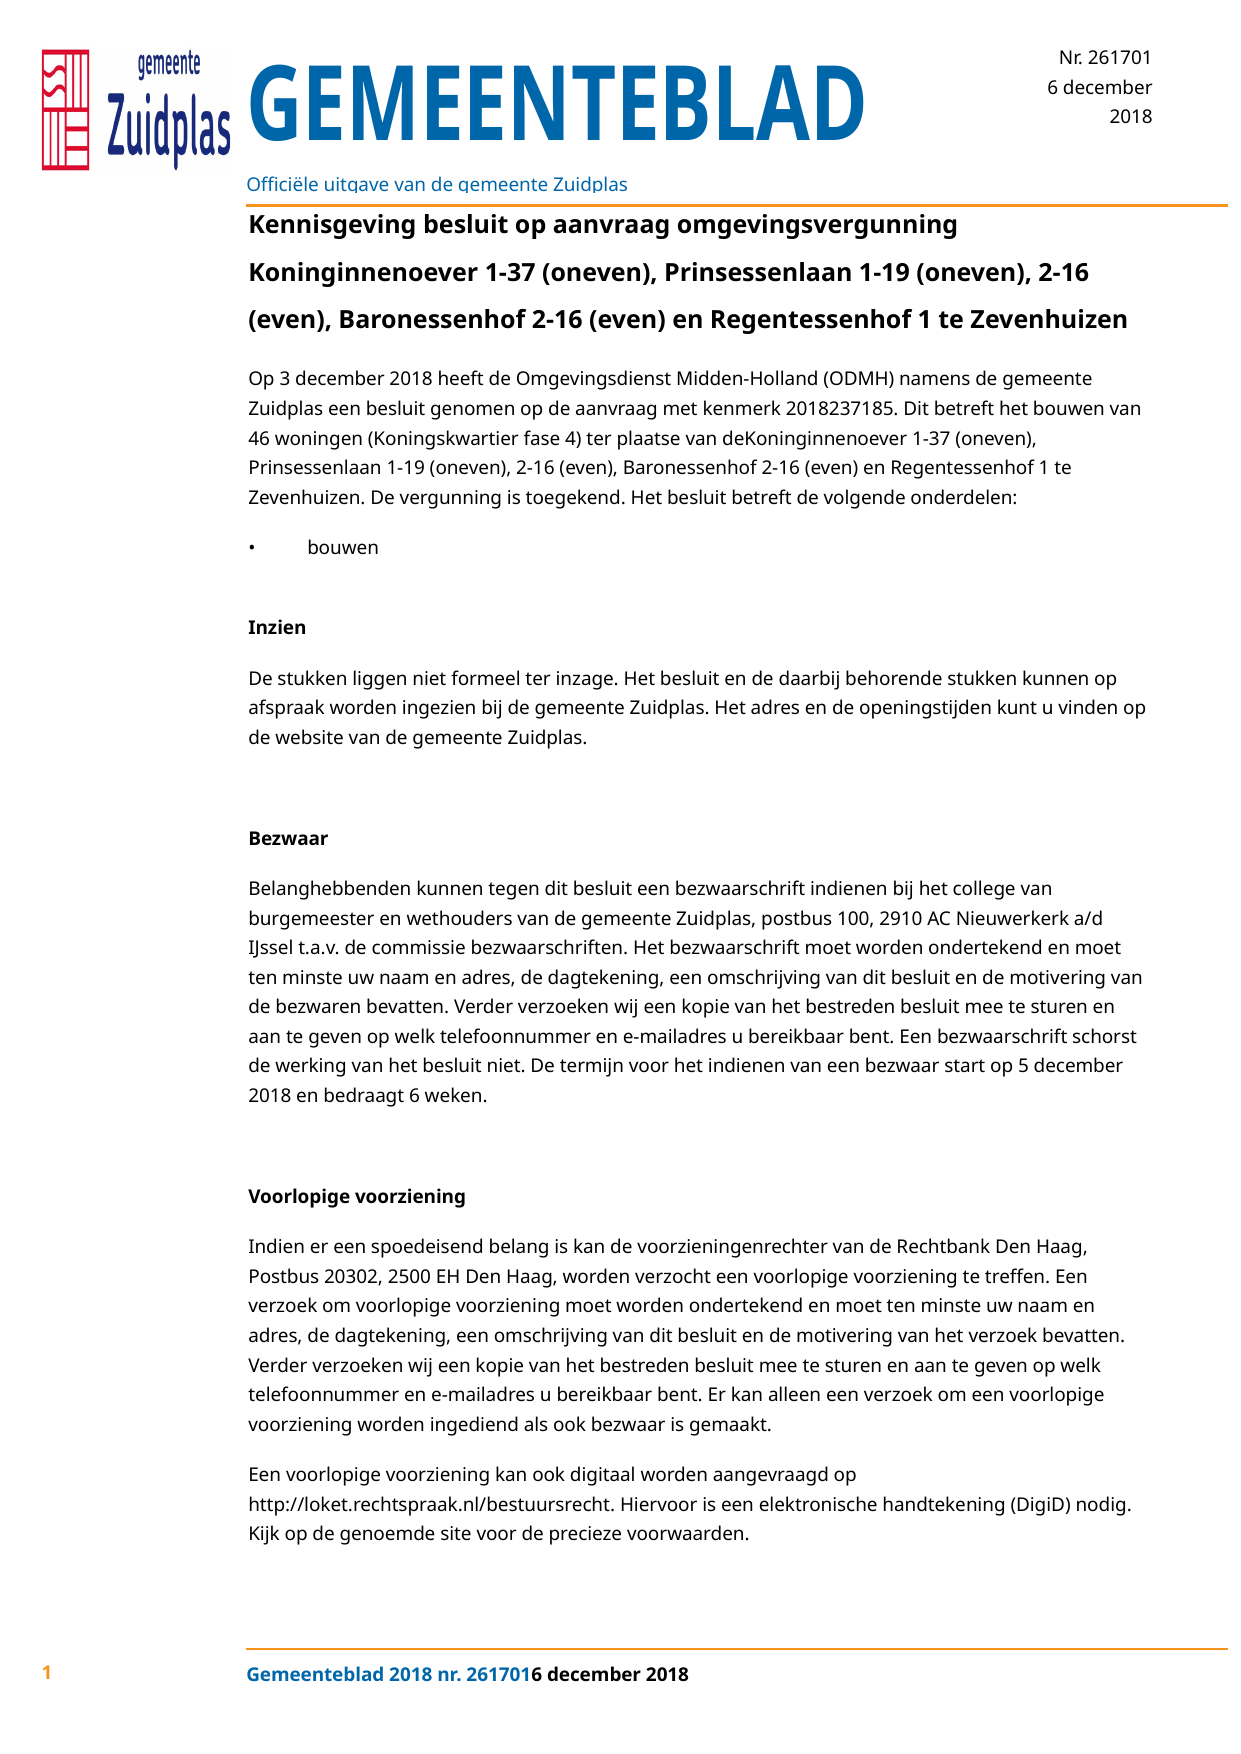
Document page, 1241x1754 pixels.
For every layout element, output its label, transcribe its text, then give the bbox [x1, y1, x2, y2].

text Op 3 december 2018 heeft de Omgevingsdienst Midden-Holland (ODMH) namens de gemeente Zuidplas een besluit genomen op de aanvraag met kenmerk 2018237185. Dit betreft het bouwen van 46 woningen (Koningskwartier fase 4) ter plaatse van deKoninginnenoever 1-37 (oneven), Prinsessenlaan 1-19 (oneven), 2-16 (even), Baronessenhof 2-16 (even) en Regentessenhof 1 te Zevenhuizen. De vergunning is toegekend. Het besluit betreft de volgende onderdelen: [248, 366, 1152, 509]
text Voorlopige voorziening [248, 1183, 1152, 1209]
text De stukken liggen niet formeel ter inzage. Het besluit en de daarbij behorende stukken kunnen op afspraak worden ingezien bij de gemeente Zuidplas. Het adres en de openingstijden kunt u vinden op de website van de gemeente Zuidplas. [248, 665, 1152, 749]
list bouwen [248, 534, 1152, 560]
picture [41, 47, 231, 172]
text Kennisgeving besluit op aanvraag omgevingsvergunning Koninginnenoever 1-37 (oneven), Prinsessenlaan 1-19 (oneven), 2-16 (even), Baronessenhof 2-16 (even) en Regentessenhof 1 te Zevenhuizen [248, 207, 1152, 336]
text Inzien [248, 614, 1152, 640]
text Bezwaar [248, 825, 1152, 850]
text Indien er een spoedeisend belang is kan de voorzieningenrechter van de Rechtbank Den Haag, Postbus 20302, 2500 EH Den Haag, worden verzocht een voorlopige voorziening te treffen. Een verzoek om voorlopige voorziening moet worden ondertekend en moet ten minste uw naam en adres, de dagtekening, een omschrijving van dit besluit en de motivering van het verzoek bevatten. Verder verzoeken wij een kopie van het bestreden besluit mee te sturen en aan te geven op welk telefoonnummer en e-mailadres u bereikbaar bent. Er kan alleen een verzoek om een voorlopige voorziening worden ingediend als ook bezwaar is gemaakt. [248, 1233, 1152, 1437]
text Een voorlopige voorziening kan ook digitaal worden aangevraagd op http://loket.rechtspraak.nl/bestuursrecht. Hiervoor is een elektronische handtekening (DigiD) nodig. Kijk op de genoemde site voor de precieze voorwaarden. [248, 1461, 1152, 1546]
text Belanghebbenden kunnen tegen dit besluit een bezwaarschrift indienen bij het college van burgemeester en wethouders van de gemeente Zuidplas, postbus 100, 2910 AC Nieuwerkerk a/d IJssel t.a.v. de commissie bezwaarschriften. Het bezwaarschrift moet worden ondertekend en moet ten minste uw naam en adres, de dagtekening, een omschrijving van dit besluit en de motivering van de bezwaren bevatten. Verder verzoeken wij een kopie van het bestreden besluit mee te sturen en aan te geven op welk telefoonnummer en e-mailadres u bereikbaar bent. Een bezwaarschrift schorst de werking van het besluit niet. De termijn voor het indienen van een bezwaar start op 5 december 2018 en bedraagt 6 weken. [248, 875, 1152, 1108]
